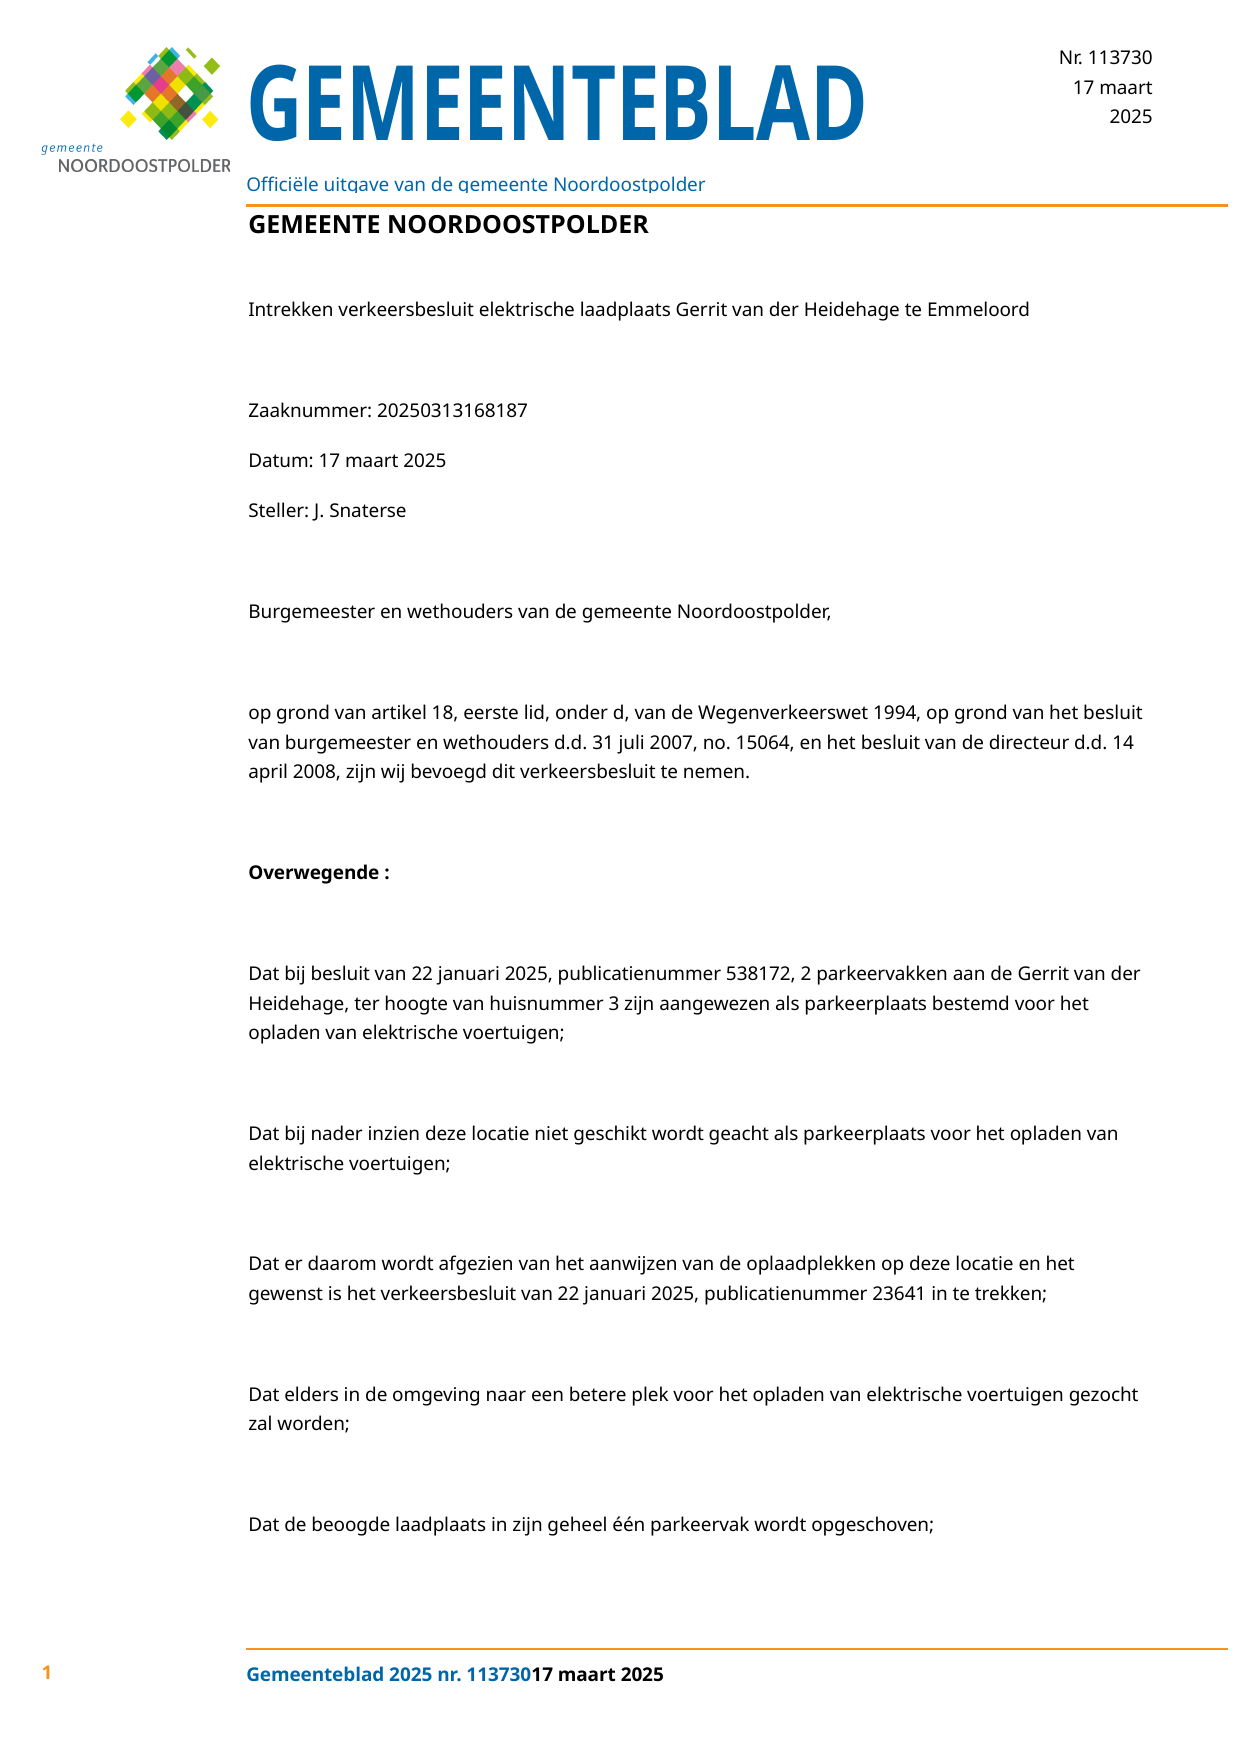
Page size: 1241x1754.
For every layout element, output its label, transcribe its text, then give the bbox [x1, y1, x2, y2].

text Intrekken verkeersbesluit elektrische laadplaats Gerrit van der Heidehage te Emmeloord [248, 296, 1152, 322]
text Dat bij besluit van 22 januari 2025, publicatienummer 538172, 2 parkeervakken aan de Gerrit van der Heidehage, ter hoogte van huisnummer 3 zijn aangewezen als parkeerplaats bestemd voor het opladen van elektrische voertuigen; [248, 960, 1152, 1045]
text Zaaknummer: 20250313168187 [248, 397, 1152, 423]
text Dat de beoogde laadplaats in zijn geheel één parkeervak wordt opgeschoven; [248, 1511, 1152, 1537]
text Steller: J. Snaterse [248, 498, 1152, 523]
text Dat elders in de omgeving naar een betere plek voor het opladen van elektrische voertuigen gezocht zal worden; [248, 1381, 1152, 1436]
text op grond van artikel 18, eerste lid, onder d, van de Wegenverkeerswet 1994, op grond van het besluit van burgemeester en wethouders d.d. 31 juli 2007, no. 15064, en het besluit van de directeur d.d. 14 april 2008, zijn wij bevoegd dit verkeersbesluit te nemen. [248, 699, 1152, 784]
picture [41, 47, 231, 172]
text Overwegende : [248, 859, 1152, 885]
text Datum: 17 maart 2025 [248, 447, 1152, 473]
text GEMEENTE NOORDOOSTPOLDER [248, 207, 1152, 241]
text Dat er daarom wordt afgezien van het aanwijzen van de oplaadplekken op deze locatie en het gewenst is het verkeersbesluit van 22 januari 2025, publicatienummer 23641 in te trekken; [248, 1251, 1152, 1306]
text Burgemeester en wethouders van de gemeente Noordoostpolder, [248, 598, 1152, 624]
text Dat bij nader inzien deze locatie niet geschikt wordt geacht als parkeerplaats voor het opladen van elektrische voertuigen; [248, 1120, 1152, 1176]
